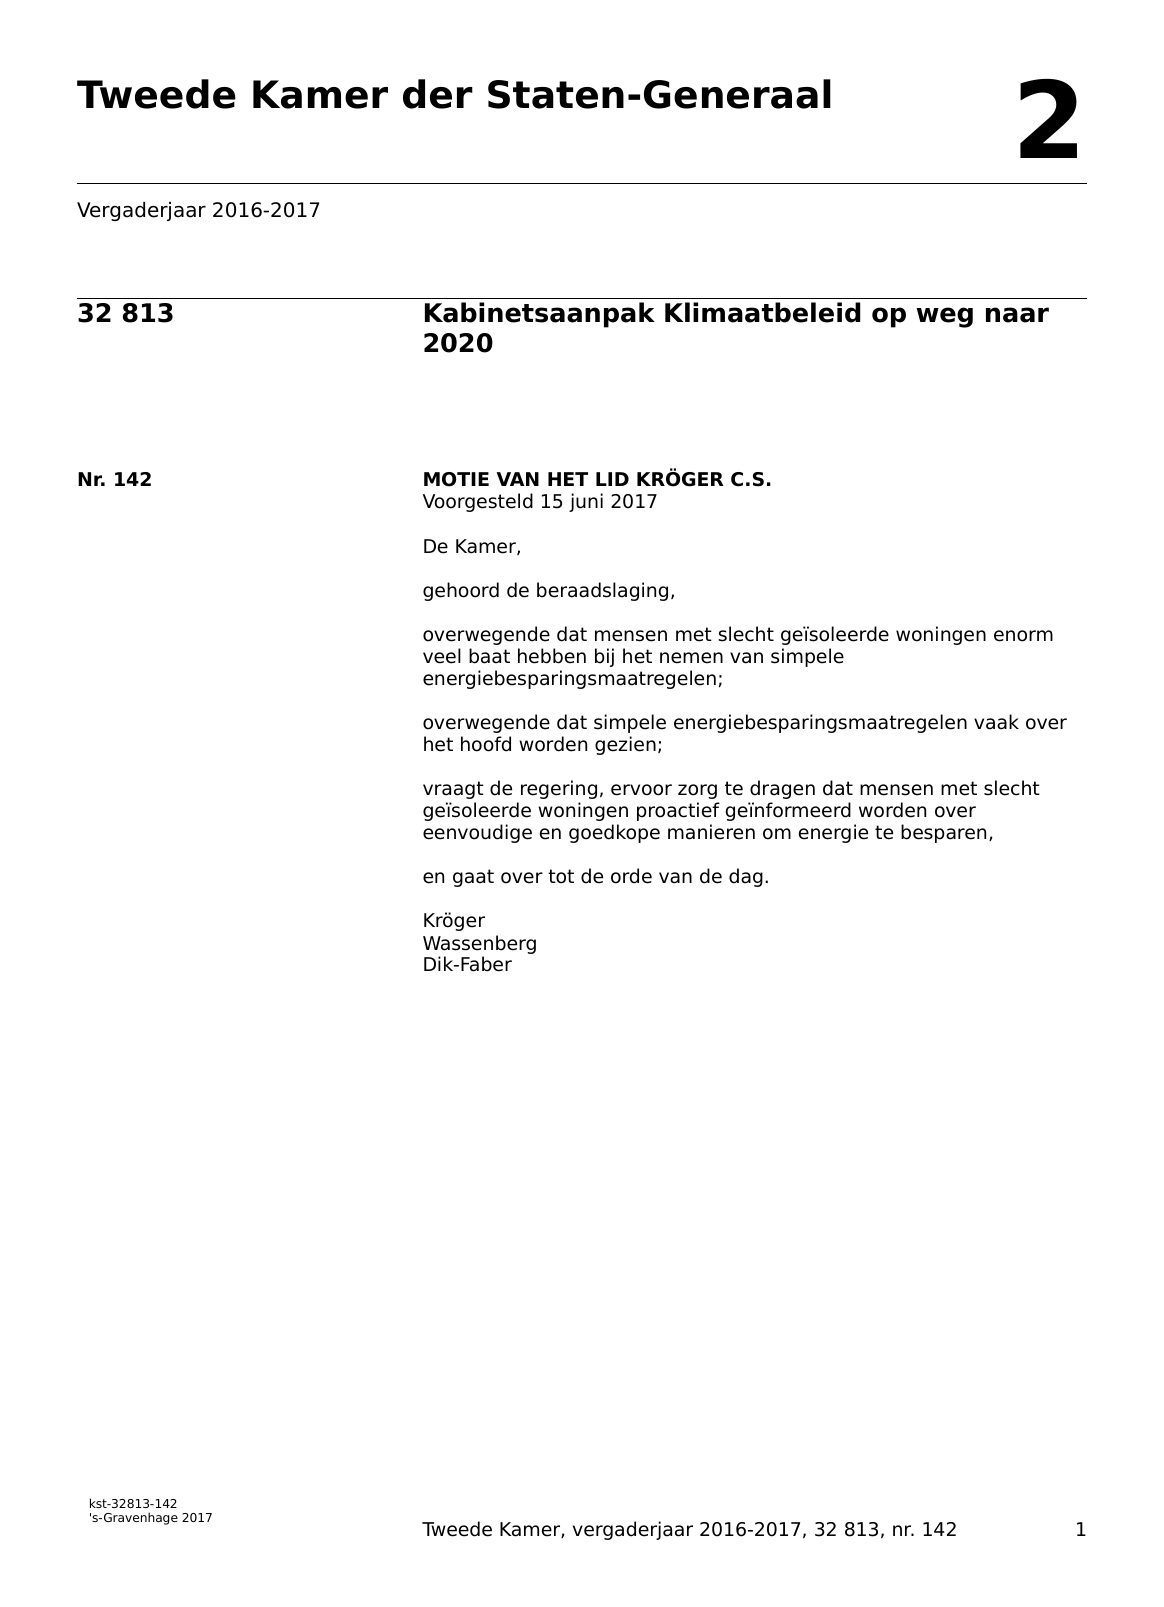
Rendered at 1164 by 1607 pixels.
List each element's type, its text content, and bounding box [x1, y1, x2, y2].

table_header Tweede Kamer der Staten-Generaal [77, 59, 886, 183]
text kst-32813-142 [88, 1497, 323, 1511]
text 's-Gravenhage 2017 [88, 1511, 323, 1525]
text overwegende dat mensen met slecht geïsoleerde woningen enorm veel baat hebben bij het nemen van simpele energiebesparingsmaatregelen; [422, 624, 1087, 690]
text Voorgesteld 15 juni 2017 [422, 491, 1087, 513]
table_cell Vergaderjaar 2016-2017 [77, 184, 1087, 298]
text De Kamer, [422, 536, 1087, 557]
text vraagt de regering, ervoor zorg te dragen dat mensen met slecht geïsoleerde woningen proactief geïnformeerd worden over eenvoudige en goedkope manieren om energie te besparen, [422, 778, 1087, 844]
text Dik-Faber [422, 954, 1087, 976]
text overwegende dat simpele energiebesparingsmaatregelen vaak over het hoofd worden gezien; [422, 712, 1087, 756]
subtitle Nr. 142 MOTIE VAN HET LID KRÖGER C.S. [77, 469, 1087, 491]
table_header 2 [886, 59, 1087, 183]
text Kröger [422, 910, 1087, 932]
text en gaat over tot de orde van de dag. [422, 866, 1087, 888]
subtitle 32 813 Kabinetsaanpak Klimaatbeleid op weg naar 2020 [77, 299, 1087, 358]
text gehoord de beraadslaging, [422, 580, 1087, 602]
text Wassenberg [422, 932, 1087, 954]
